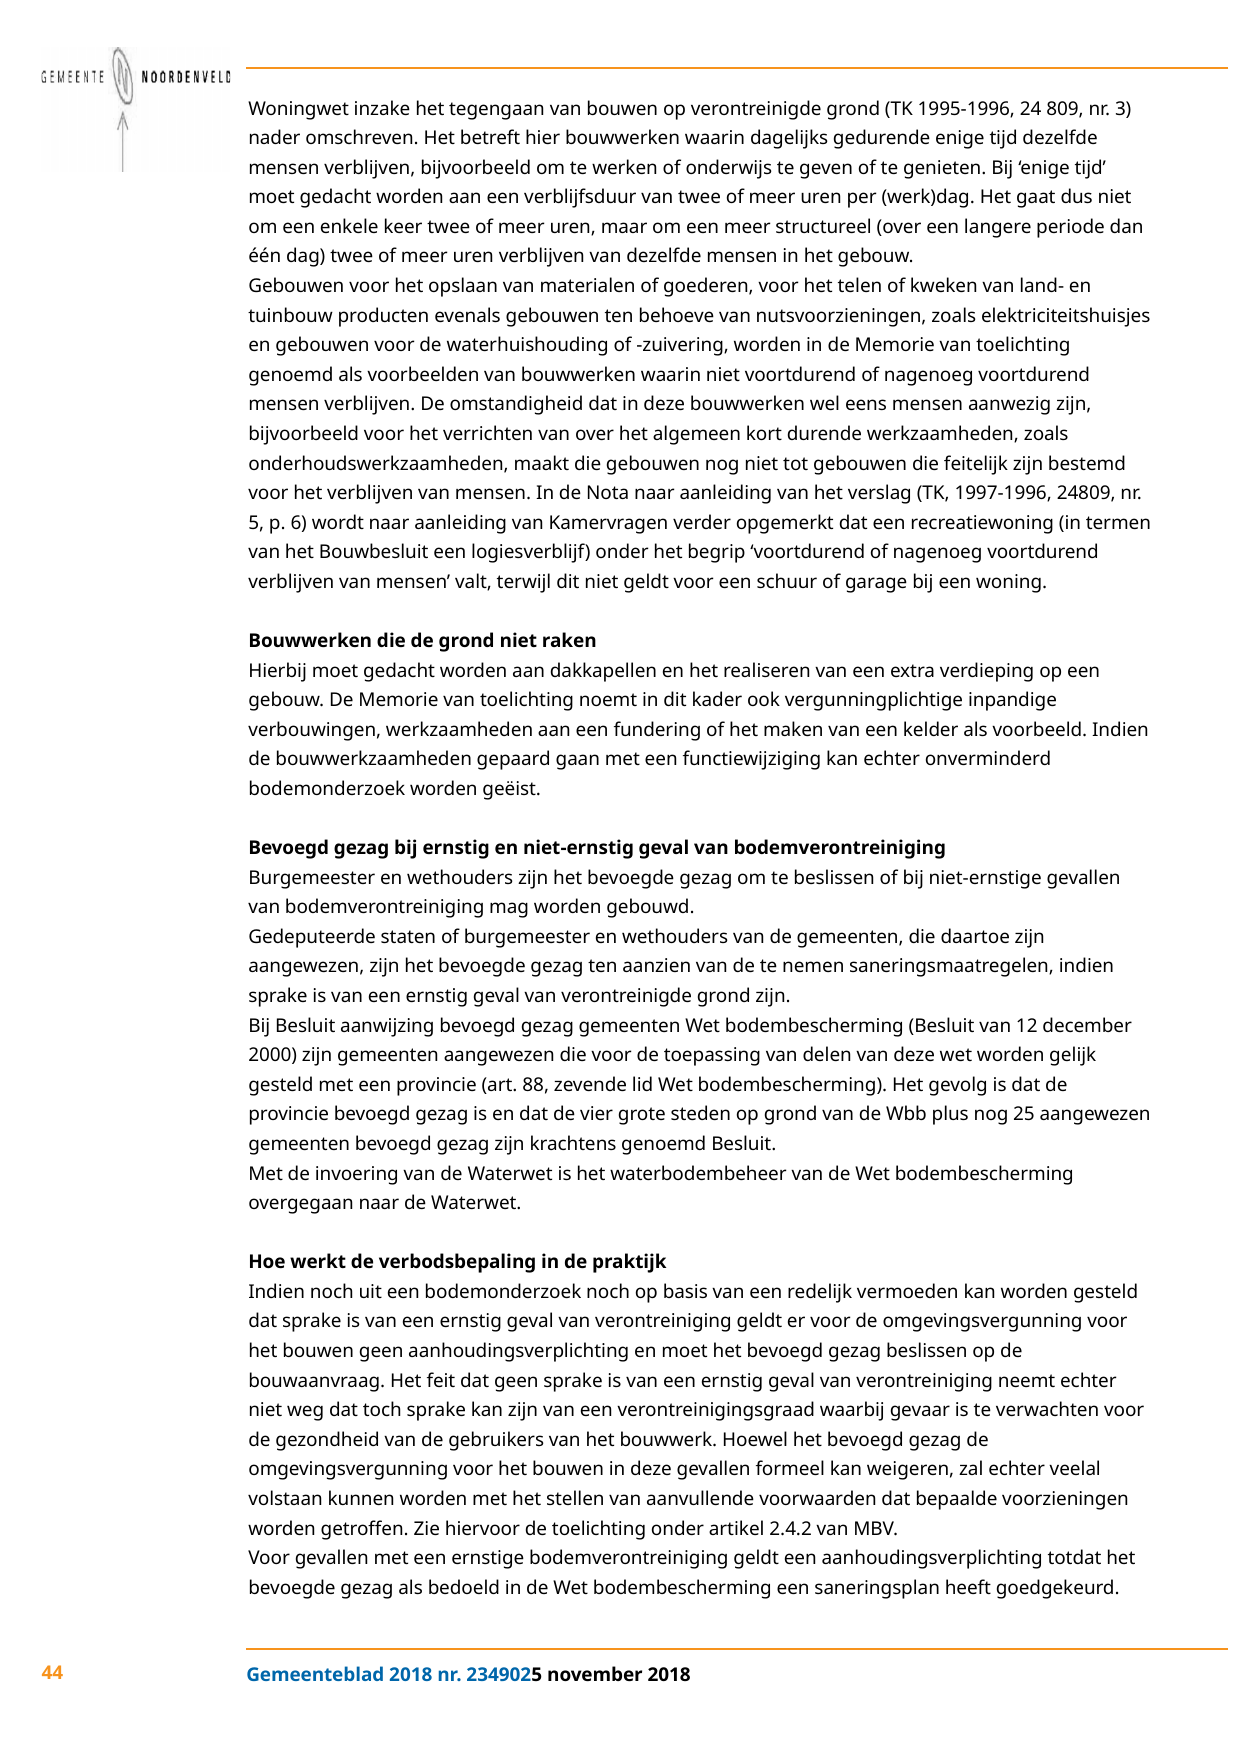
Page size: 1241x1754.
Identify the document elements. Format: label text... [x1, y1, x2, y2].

text Bevoegd gezag bij ernstig en niet-ernstig geval van bodemverontreiniging [248, 834, 1152, 860]
picture [41, 47, 231, 172]
text Indien noch uit een bodemonderzoek noch op basis van een redelijk vermoeden kan worden gesteld dat sprake is van een ernstig geval van verontreiniging geldt er voor de omgevingsvergunning voor het bouwen geen aanhoudingsverplichting en moet het bevoegd gezag beslissen op de bouwaanvraag. Het feit dat geen sprake is van een ernstig geval van verontreiniging neemt echter niet weg dat toch sprake kan zijn van een verontreinigingsgraad waarbij gevaar is te verwachten voor de gezondheid van de gebruikers van het bouwwerk. Hoewel het bevoegd gezag de omgevingsvergunning voor het bouwen in deze gevallen formeel kan weigeren, zal echter veelal volstaan kunnen worden met het stellen van aanvullende voorwaarden dat bepaalde voorzieningen worden getroffen. Zie hiervoor de toelichting onder artikel 2.4.2 van MBV. [248, 1278, 1152, 1541]
text Met de invoering van de Waterwet is het waterbodembeheer van de Wet bodembescherming overgegaan naar de Waterwet. [248, 1160, 1152, 1215]
text Bouwwerken die de grond niet raken [248, 627, 1152, 653]
text Hoe werkt de verbodsbepaling in de praktijk [248, 1248, 1152, 1274]
text Woningwet inzake het tegengaan van bouwen op verontreinigde grond (TK 1995-1996, 24 809, nr. 3) nader omschreven. Het betreft hier bouwwerken waarin dagelijks gedurende enige tijd dezelfde mensen verblijven, bijvoorbeeld om te werken of onderwijs te geven of te genieten. Bij ‘enige tijd’ moet gedacht worden aan een verblijfsduur van twee of meer uren per (werk)dag. Het gaat dus niet om een enkele keer twee of meer uren, maar om een meer structureel (over een langere periode dan één dag) twee of meer uren verblijven van dezelfde mensen in het gebouw. [248, 95, 1152, 268]
text Hierbij moet gedacht worden aan dakkapellen en het realiseren van een extra verdieping op een gebouw. De Memorie van toelichting noemt in dit kader ook vergunningplichtige inpandige verbouwingen, werkzaamheden aan een fundering of het maken van een kelder als voorbeeld. Indien de bouwwerkzaamheden gepaard gaan met een functiewijziging kan echter onverminderd bodemonderzoek worden geëist. [248, 657, 1152, 801]
text Gebouwen voor het opslaan van materialen of goederen, voor het telen of kweken van land- en tuinbouw producten evenals gebouwen ten behoeve van nutsvoorzieningen, zoals elektriciteitshuisjes en gebouwen voor de waterhuishouding of -zuivering, worden in de Memorie van toelichting genoemd als voorbeelden van bouwwerken waarin niet voortdurend of nagenoeg voortdurend mensen verblijven. De omstandigheid dat in deze bouwwerken wel eens mensen aanwezig zijn, bijvoorbeeld voor het verrichten van over het algemeen kort durende werkzaamheden, zoals onderhoudswerkzaamheden, maakt die gebouwen nog niet tot gebouwen die feitelijk zijn bestemd voor het verblijven van mensen. In de Nota naar aanleiding van het verslag (TK, 1997-1996, 24809, nr. 5, p. 6) wordt naar aanleiding van Kamervragen verder opgemerkt dat een recreatiewoning (in termen van het Bouwbesluit een logiesverblijf) onder het begrip ‘voortdurend of nagenoeg voortdurend verblijven van mensen’ valt, terwijl dit niet geldt voor een schuur of garage bij een woning. [248, 272, 1152, 594]
text Gedeputeerde staten of burgemeester en wethouders van de gemeenten, die daartoe zijn aangewezen, zijn het bevoegde gezag ten aanzien van de te nemen saneringsmaatregelen, indien sprake is van een ernstig geval van verontreinigde grond zijn. [248, 923, 1152, 1008]
text Voor gevallen met een ernstige bodemverontreiniging geldt een aanhoudingsverplichting totdat het bevoegde gezag als bedoeld in de Wet bodembescherming een saneringsplan heeft goedgekeurd. [248, 1544, 1152, 1600]
text Bij Besluit aanwijzing bevoegd gezag gemeenten Wet bodembescherming (Besluit van 12 december 2000) zijn gemeenten aangewezen die voor de toepassing van delen van deze wet worden gelijk gesteld met een provincie (art. 88, zevende lid Wet bodembescherming). Het gevolg is dat de provincie bevoegd gezag is en dat de vier grote steden op grond van de Wbb plus nog 25 aangewezen gemeenten bevoegd gezag zijn krachtens genoemd Besluit. [248, 1012, 1152, 1156]
text Burgemeester en wethouders zijn het bevoegde gezag om te beslissen of bij niet-ernstige gevallen van bodemverontreiniging mag worden gebouwd. [248, 864, 1152, 919]
